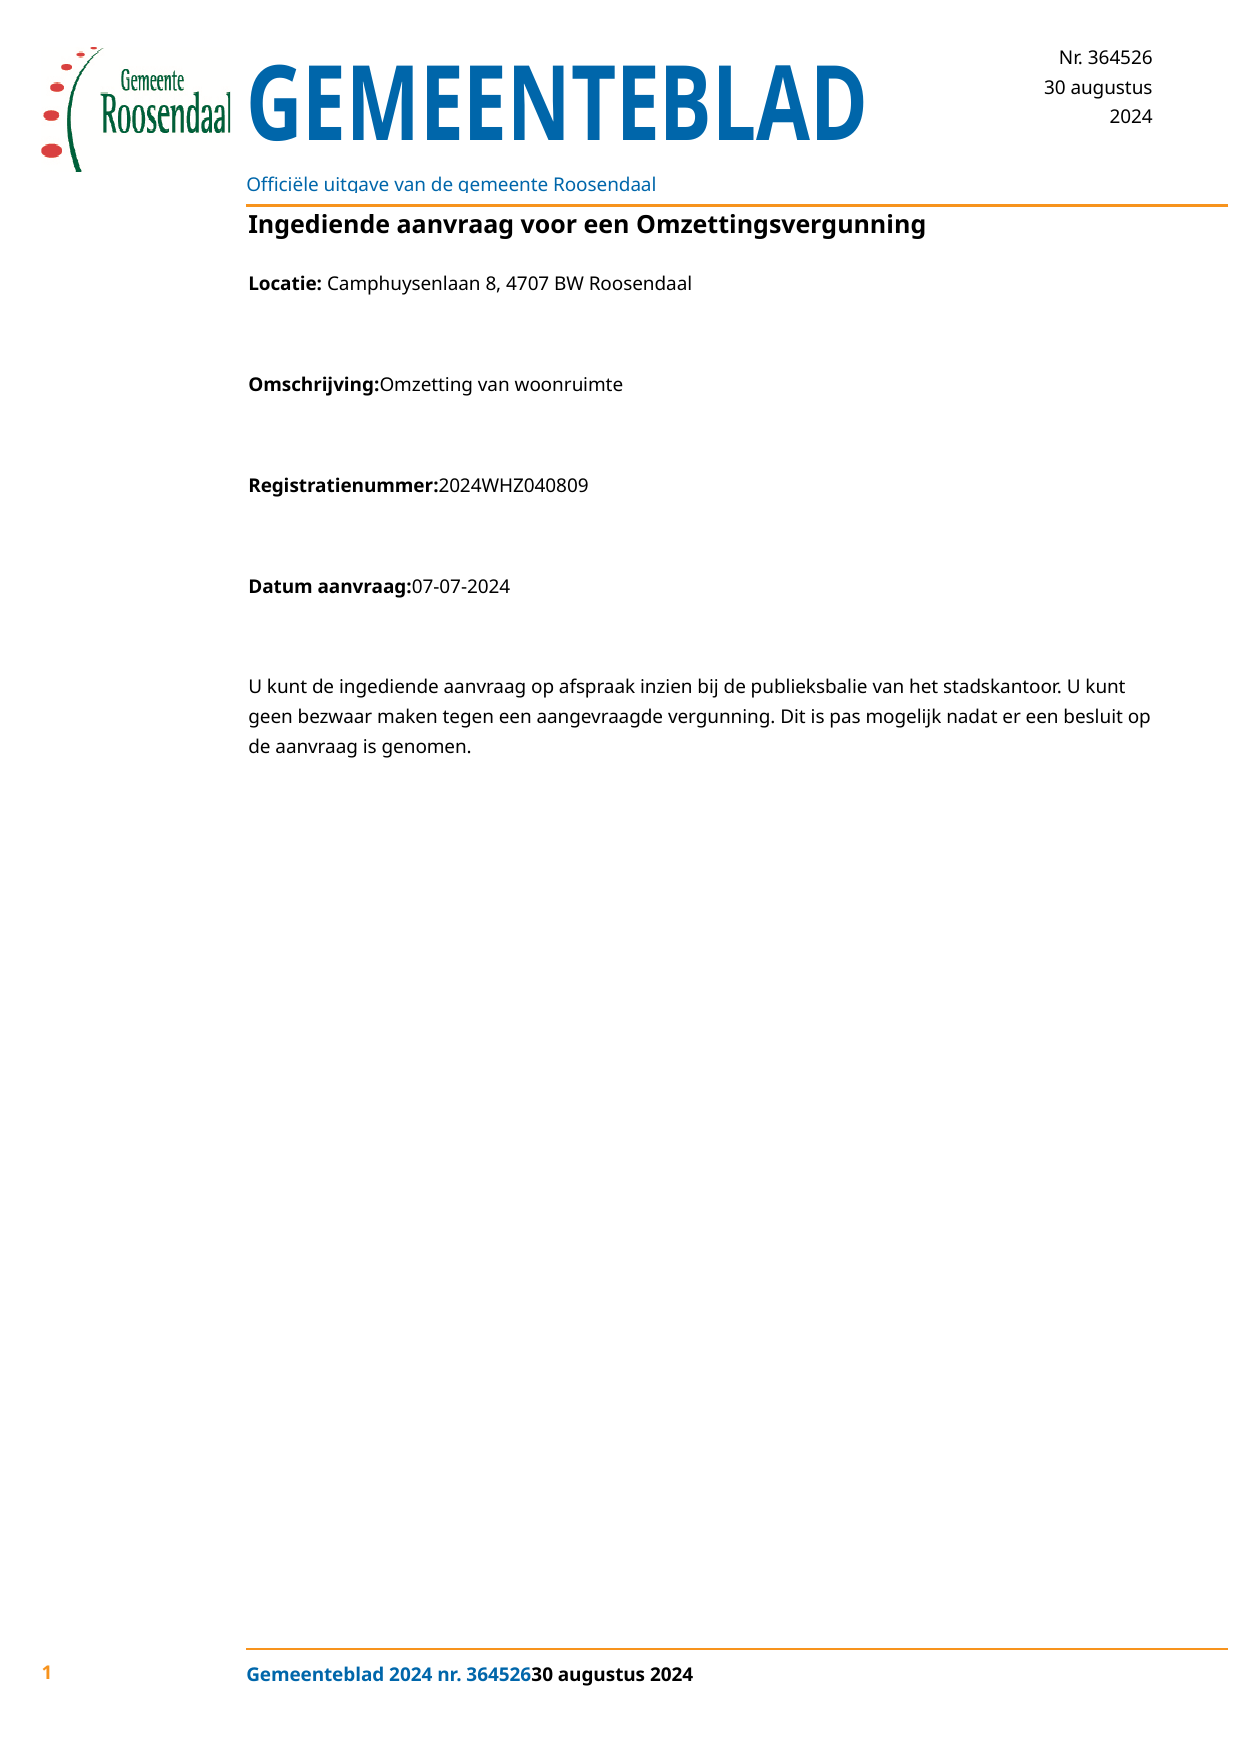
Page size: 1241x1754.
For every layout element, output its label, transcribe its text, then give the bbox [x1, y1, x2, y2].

text U kunt de ingediende aanvraag op afspraak inzien bij de publieksbalie van het stadskantoor. U kunt geen bezwaar maken tegen een aangevraagde vergunning. Dit is pas mogelijk nadat er een besluit op de aanvraag is genomen. [248, 674, 1152, 758]
text Omschrijving:Omzetting van woonruimte [248, 371, 1152, 397]
text Ingediende aanvraag voor een Omzettingsvergunning [248, 207, 1152, 241]
text Registratienummer:2024WHZ040809 [248, 472, 1152, 498]
text Datum aanvraag:07-07-2024 [248, 573, 1152, 598]
text Locatie: Camphuysenlaan 8, 4707 BW Roosendaal [248, 270, 1152, 296]
picture [41, 47, 231, 172]
